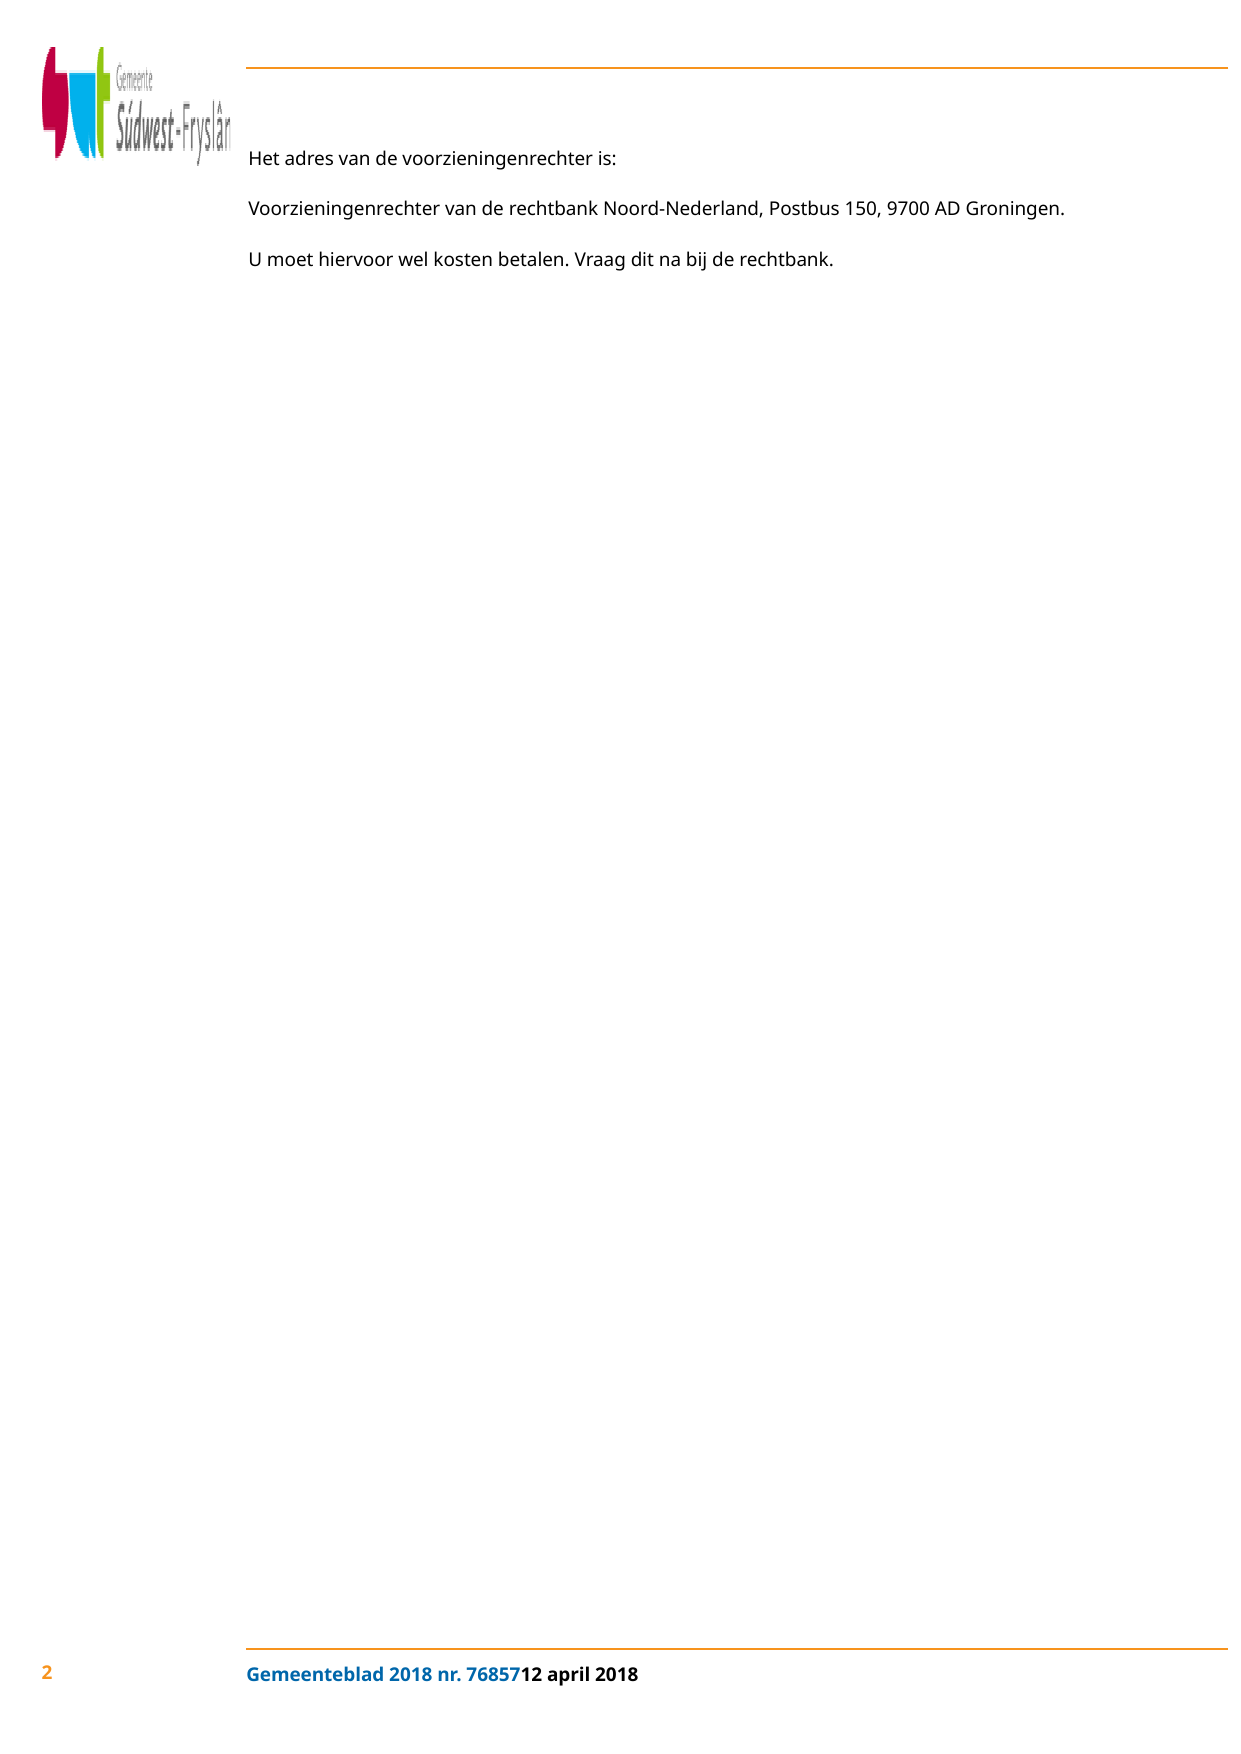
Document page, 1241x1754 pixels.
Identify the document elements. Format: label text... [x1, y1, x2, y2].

text U moet hiervoor wel kosten betalen. Vraag dit na bij de rechtbank. [248, 246, 1152, 272]
text Het adres van de voorzieningenrechter is: [248, 145, 1152, 171]
picture [41, 47, 231, 172]
text Voorzieningenrechter van de rechtbank Noord-Nederland, Postbus 150, 9700 AD Groningen. [248, 196, 1152, 221]
